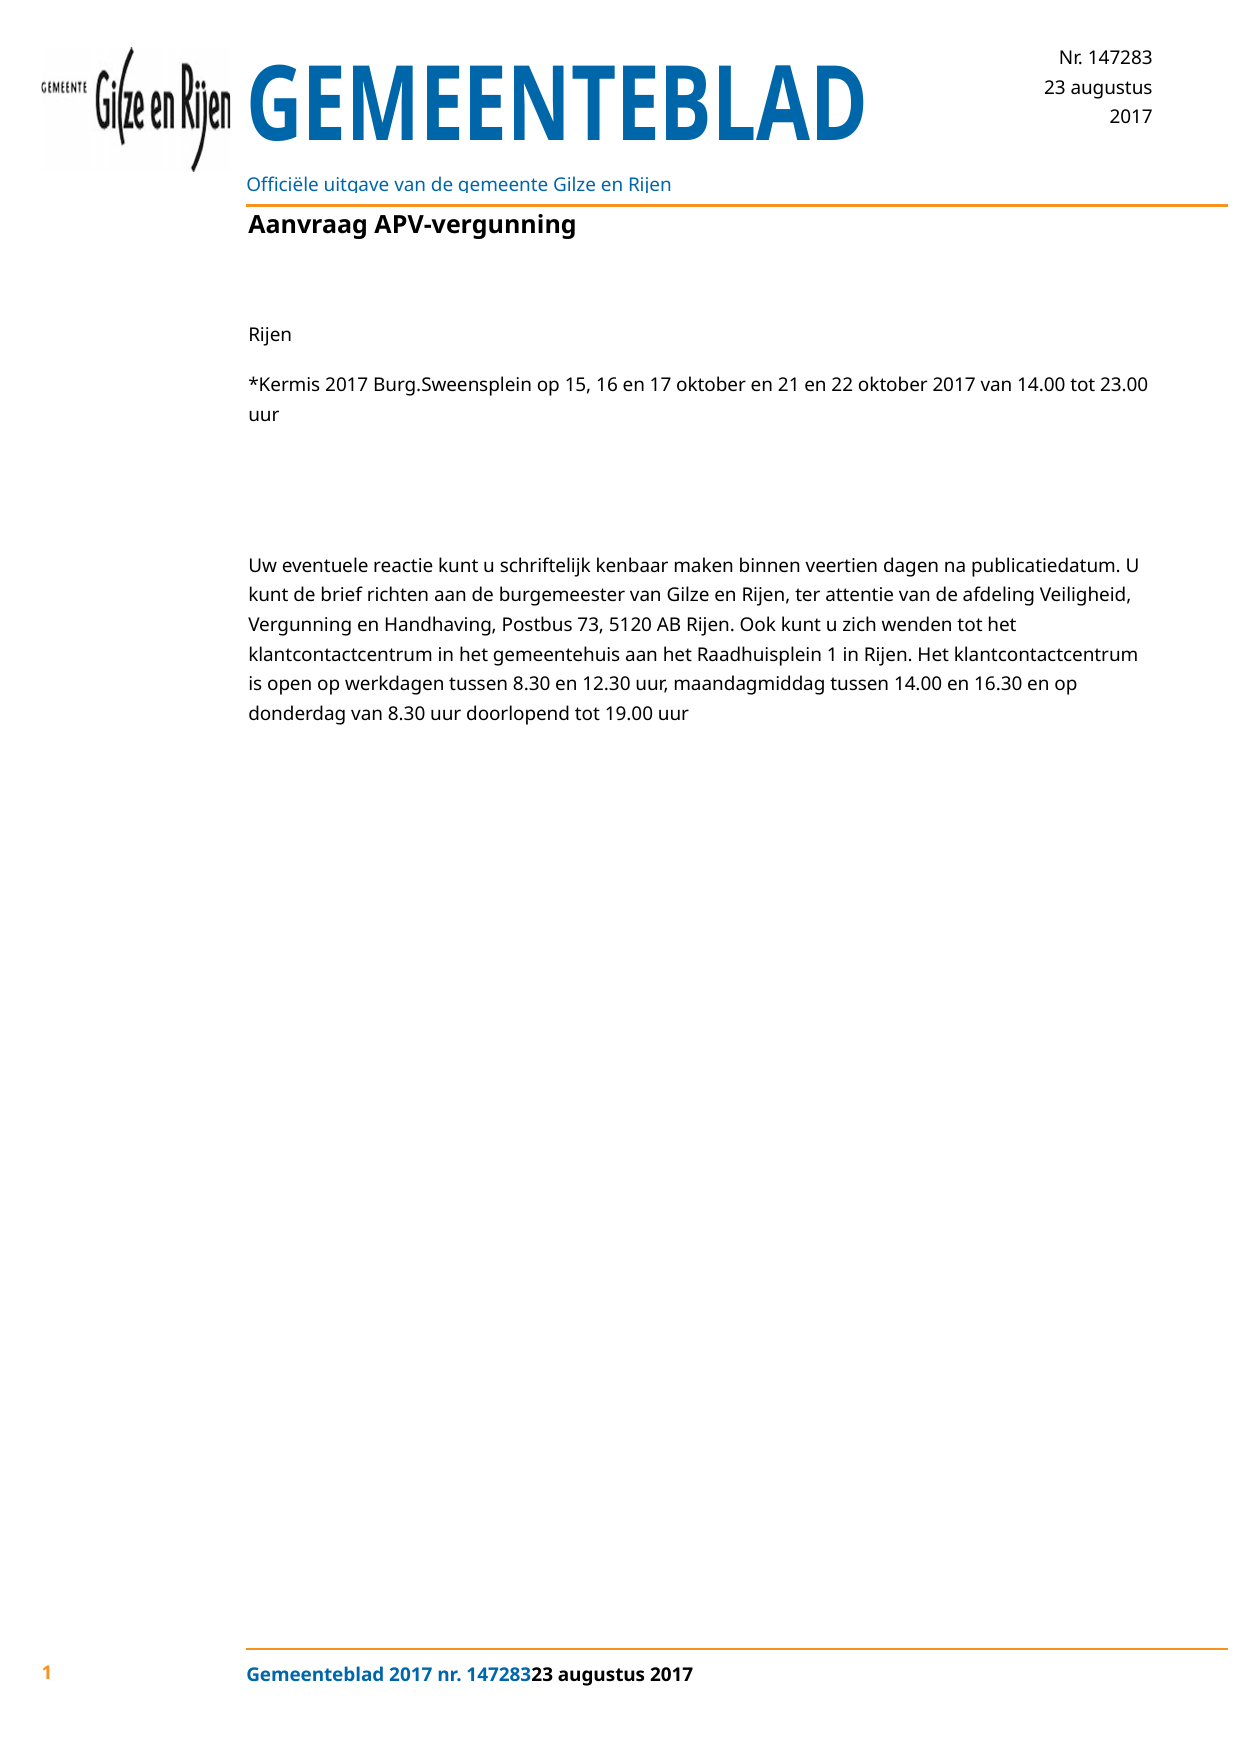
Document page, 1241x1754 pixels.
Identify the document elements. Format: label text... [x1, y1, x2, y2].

text Uw eventuele reactie kunt u schriftelijk kenbaar maken binnen veertien dagen na publicatiedatum. U kunt de brief richten aan de burgemeester van Gilze en Rijen, ter attentie van de afdeling Veiligheid, Vergunning en Handhaving, Postbus 73, 5120 AB Rijen. Ook kunt u zich wenden tot het klantcontactcentrum in het gemeentehuis aan het Raadhuisplein 1 in Rijen. Het klantcontactcentrum is open op werkdagen tussen 8.30 en 12.30 uur, maandagmiddag tussen 14.00 en 16.30 en op donderdag van 8.30 uur doorlopend tot 19.00 uur [248, 552, 1152, 726]
text Rijen [248, 321, 1152, 346]
text Aanvraag APV-vergunning [248, 207, 1152, 241]
text *Kermis 2017 Burg.Sweensplein op 15, 16 en 17 oktober en 21 en 22 oktober 2017 van 14.00 tot 23.00 uur [248, 371, 1152, 426]
picture [41, 47, 231, 172]
